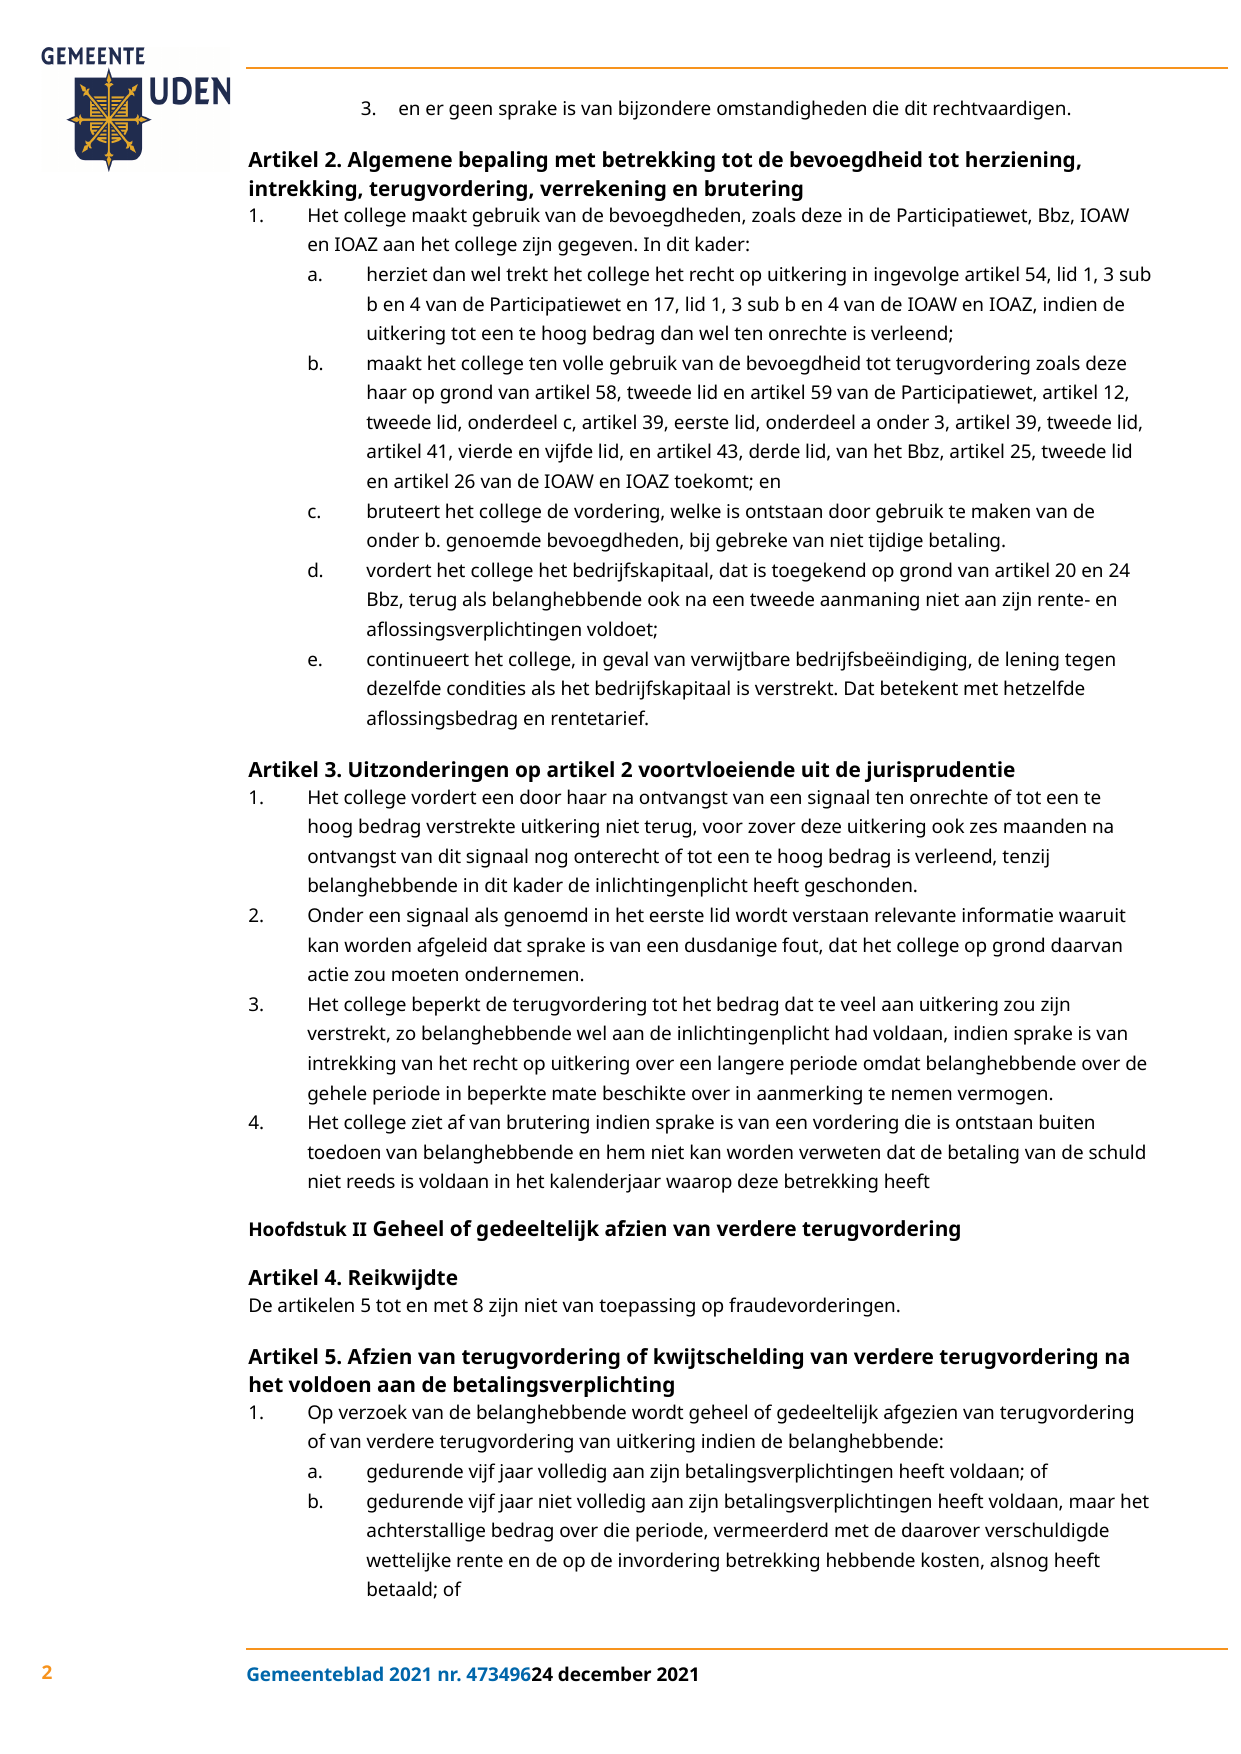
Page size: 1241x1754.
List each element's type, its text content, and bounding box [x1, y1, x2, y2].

list maakt het college ten volle gebruik van de bevoegdheid tot terugvordering zoals deze haar op grond van artikel 58, tweede lid en artikel 59 van de Participatiewet, artikel 12, tweede lid, onderdeel c, artikel 39, eerste lid, onderdeel a onder 3, artikel 39, tweede lid, artikel 41, vierde en vijfde lid, en artikel 43, derde lid, van het Bbz, artikel 25, tweede lid en artikel 26 van de IOAW en IOAZ toekomt; en [307, 350, 1152, 494]
list continueert het college, in geval van verwijtbare bedrijfsbeëindiging, de lening tegen dezelfde condities als het bedrijfskapitaal is verstrekt. Dat betekent met hetzelfde aflossingsbedrag en rentetarief. [307, 646, 1152, 731]
list en er geen sprake is van bijzondere omstandigheden die dit rechtvaardigen. [361, 95, 1152, 121]
list Het college maakt gebruik van de bevoegdheden, zoals deze in de Participatiewet, Bbz, IOAW en IOAZ aan het college zijn gegeven. In dit kader: [248, 202, 1152, 257]
text Hoofdstuk II Geheel of gedeeltelijk afzien van verdere terugvordering [248, 1214, 1152, 1242]
list vordert het college het bedrijfskapitaal, dat is toegekend op grond van artikel 20 en 24 Bbz, terug als belanghebbende ook na een tweede aanmaning niet aan zijn rente- en aflossingsverplichtingen voldoet; [307, 557, 1152, 642]
list gedurende vijf jaar niet volledig aan zijn betalingsverplichtingen heeft voldaan, maar het achterstallige bedrag over die periode, vermeerderd met de daarover verschuldigde wettelijke rente en de op de invordering betrekking hebbende kosten, alsnog heeft betaald; of [307, 1488, 1152, 1602]
list Het college ziet af van brutering indien sprake is van een vordering die is ontstaan buiten toedoen van belanghebbende en hem niet kan worden verweten dat de betaling van de schuld niet reeds is voldaan in het kalenderjaar waarop deze betrekking heeft [248, 1109, 1152, 1194]
list bruteert het college de vordering, welke is ontstaan door gebruik te maken van de onder b. genoemde bevoegdheden, bij gebreke van niet tijdige betaling. [307, 498, 1152, 553]
text Artikel 5. Afzien van terugvordering of kwijtschelding van verdere terugvordering na het voldoen aan de betalingsverplichting [248, 1342, 1152, 1399]
list herziet dan wel trekt het college het recht op uitkering in ingevolge artikel 54, lid 1, 3 sub b en 4 van de Participatiewet en 17, lid 1, 3 sub b en 4 van de IOAW en IOAZ, indien de uitkering tot een te hoog bedrag dan wel ten onrechte is verleend; [307, 261, 1152, 346]
list gedurende vijf jaar volledig aan zijn betalingsverplichtingen heeft voldaan; of [307, 1458, 1152, 1484]
text Artikel 2. Algemene bepaling met betrekking tot de bevoegdheid tot herziening, intrekking, terugvordering, verrekening en brutering [248, 145, 1152, 202]
text De artikelen 5 tot en met 8 zijn niet van toepassing op fraudevorderingen. [248, 1292, 1152, 1317]
picture [41, 47, 231, 172]
list Het college beperkt de terugvordering tot het bedrag dat te veel aan uitkering zou zijn verstrekt, zo belanghebbende wel aan de inlichtingenplicht had voldaan, indien sprake is van intrekking van het recht op uitkering over een langere periode omdat belanghebbende over de gehele periode in beperkte mate beschikte over in aanmerking te nemen vermogen. [248, 991, 1152, 1105]
list Onder een signaal als genoemd in het eerste lid wordt verstaan relevante informatie waaruit kan worden afgeleid dat sprake is van een dusdanige fout, dat het college op grond daarvan actie zou moeten ondernemen. [248, 902, 1152, 987]
text Artikel 4. Reikwijdte [248, 1263, 1152, 1292]
list Op verzoek van de belanghebbende wordt geheel of gedeeltelijk afgezien van terugvordering of van verdere terugvordering van uitkering indien de belanghebbende: [248, 1399, 1152, 1454]
text Artikel 3. Uitzonderingen op artikel 2 voortvloeiende uit de jurisprudentie [248, 755, 1152, 784]
list Het college vordert een door haar na ontvangst van een signaal ten onrechte of tot een te hoog bedrag verstrekte uitkering niet terug, voor zover deze uitkering ook zes maanden na ontvangst van dit signaal nog onterecht of tot een te hoog bedrag is verleend, tenzij belanghebbende in dit kader de inlichtingenplicht heeft geschonden. [248, 784, 1152, 898]
